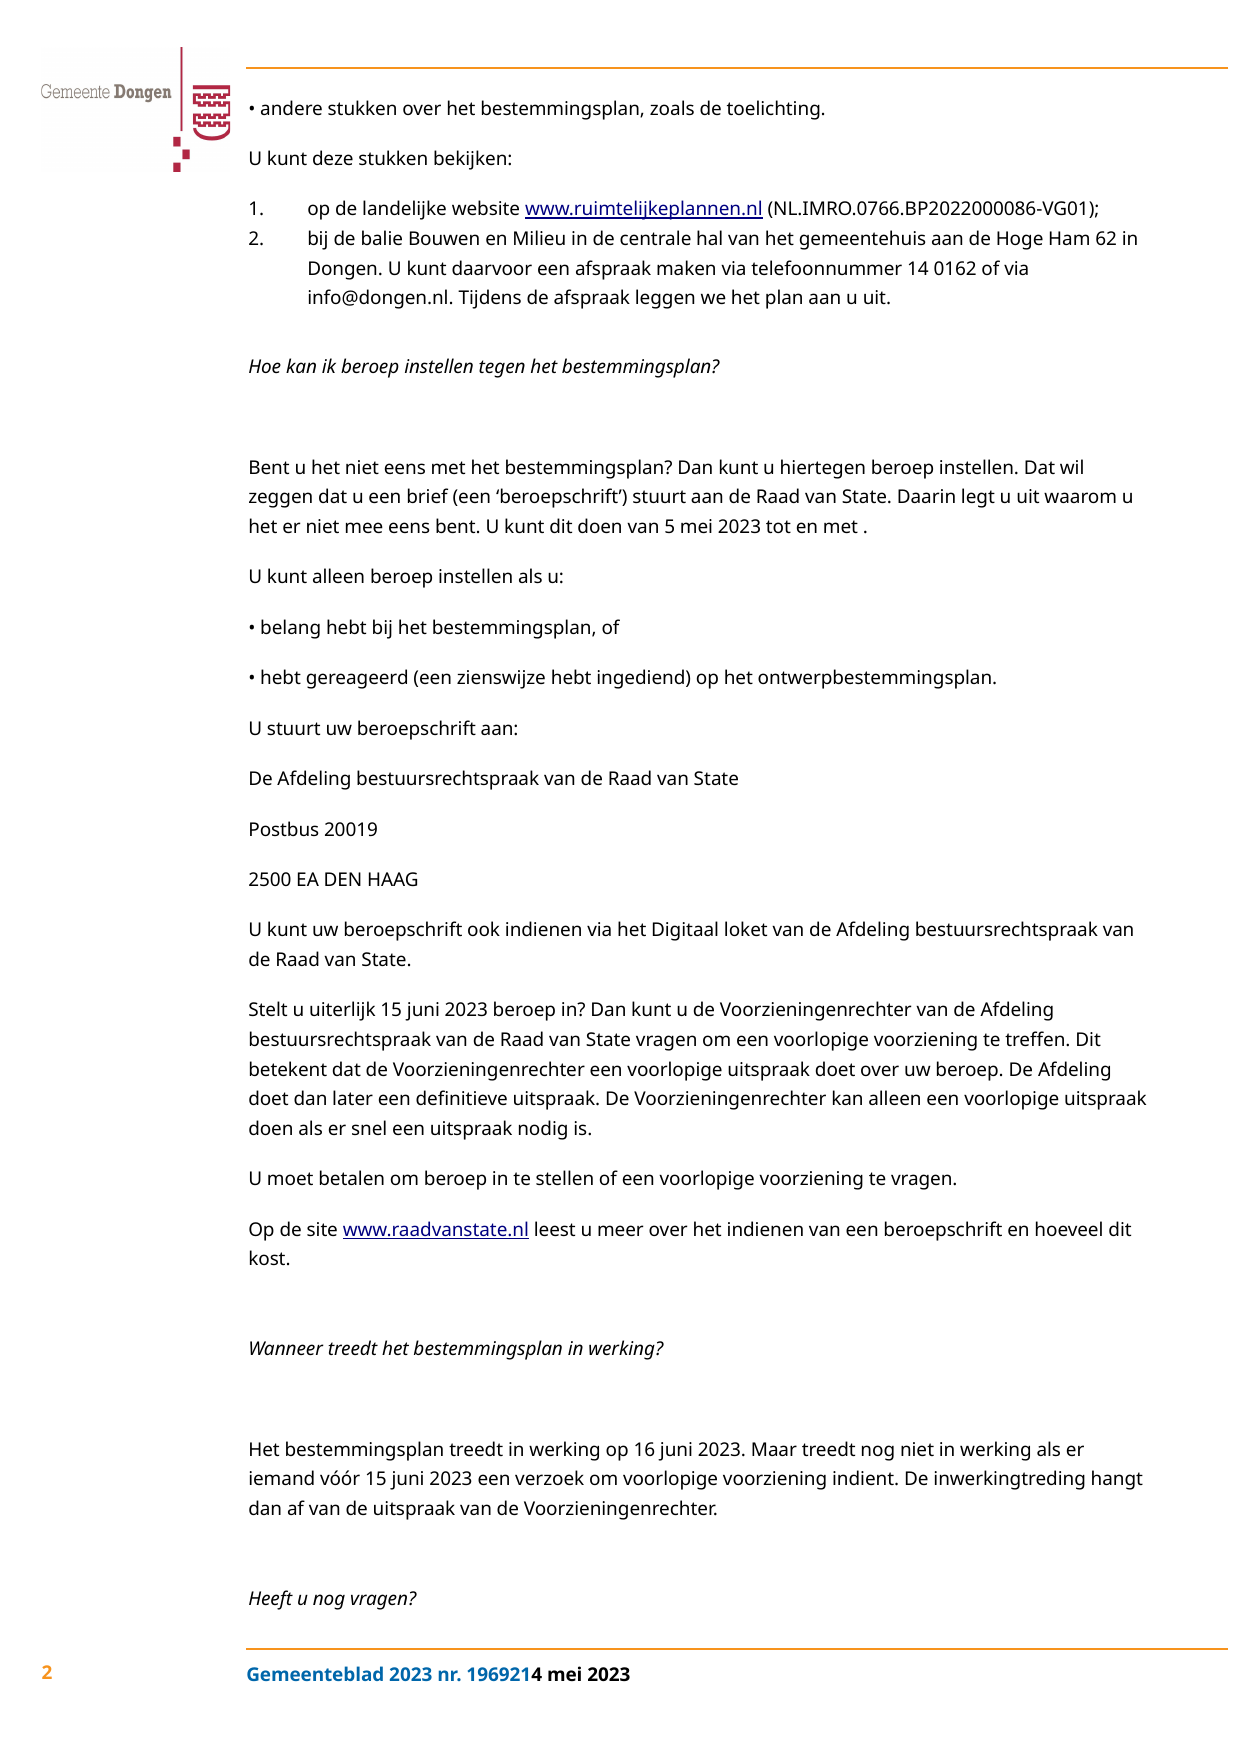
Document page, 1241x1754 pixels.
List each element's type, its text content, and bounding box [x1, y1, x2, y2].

list bij de balie Bouwen en Milieu in de centrale hal van het gemeentehuis aan de Hoge Ham 62 in Dongen. U kunt daarvoor een afspraak maken via telefoonnummer 14 0162 of via info@dongen.nl. Tijdens de afspraak leggen we het plan aan u uit. [248, 225, 1152, 310]
text 2500 EA DEN HAAG [248, 866, 1152, 892]
text Bent u het niet eens met het bestemmingsplan? Dan kunt u hiertegen beroep instellen. Dat wil zeggen dat u een brief (een ‘beroepschrift’) stuurt aan de Raad van State. Daarin legt u uit waarom u het er niet mee eens bent. U kunt dit doen van 5 mei 2023 tot en met . [248, 454, 1152, 539]
text • andere stukken over het bestemmingsplan, zoals de toelichting. [248, 95, 1152, 121]
picture [41, 47, 231, 172]
text Heeft u nog vragen? [248, 1585, 1152, 1610]
text Hoe kan ik beroep instellen tegen het bestemmingsplan? [248, 353, 1152, 379]
text Op de site www.raadvanstate.nl leest u meer over het indienen van een beroepschrift en hoeveel dit kost. [248, 1216, 1152, 1271]
text Postbus 20019 [248, 816, 1152, 841]
text De Afdeling bestuursrechtspraak van de Raad van State [248, 765, 1152, 791]
list op de landelijke website www.ruimtelijkeplannen.nl (NL.IMRO.0766.BP2022000086-VG01); [248, 196, 1152, 221]
text U stuurt uw beroepschrift aan: [248, 715, 1152, 741]
text Stelt u uiterlijk 15 juni 2023 beroep in? Dan kunt u de Voorzieningenrechter van de Afdeling bestuursrechtspraak van de Raad van State vragen om een voorlopige voorziening te treffen. Dit betekent dat de Voorzieningenrechter een voorlopige uitspraak doet over uw beroep. De Afdeling doet dan later een definitieve uitspraak. De Voorzieningenrechter kan alleen een voorlopige uitspraak doen als er snel een uitspraak nodig is. [248, 997, 1152, 1141]
text Wanneer treedt het bestemmingsplan in werking? [248, 1335, 1152, 1361]
text U moet betalen om beroep in te stellen of een voorlopige voorziening te vragen. [248, 1165, 1152, 1191]
text U kunt deze stukken bekijken: [248, 145, 1152, 171]
text U kunt uw beroepschrift ook indienen via het Digitaal loket van de Afdeling bestuursrechtspraak van de Raad van State. [248, 917, 1152, 972]
text Het bestemmingsplan treedt in werking op 16 juni 2023. Maar treedt nog niet in werking als er iemand vóór 15 juni 2023 een verzoek om voorlopige voorziening indient. De inwerkingtreding hangt dan af van de uitspraak van de Voorzieningenrechter. [248, 1436, 1152, 1521]
text • belang hebt bij het bestemmingsplan, of [248, 614, 1152, 640]
text • hebt gereageerd (een zienswijze hebt ingediend) op het ontwerpbestemmingsplan. [248, 664, 1152, 690]
text U kunt alleen beroep instellen als u: [248, 564, 1152, 589]
